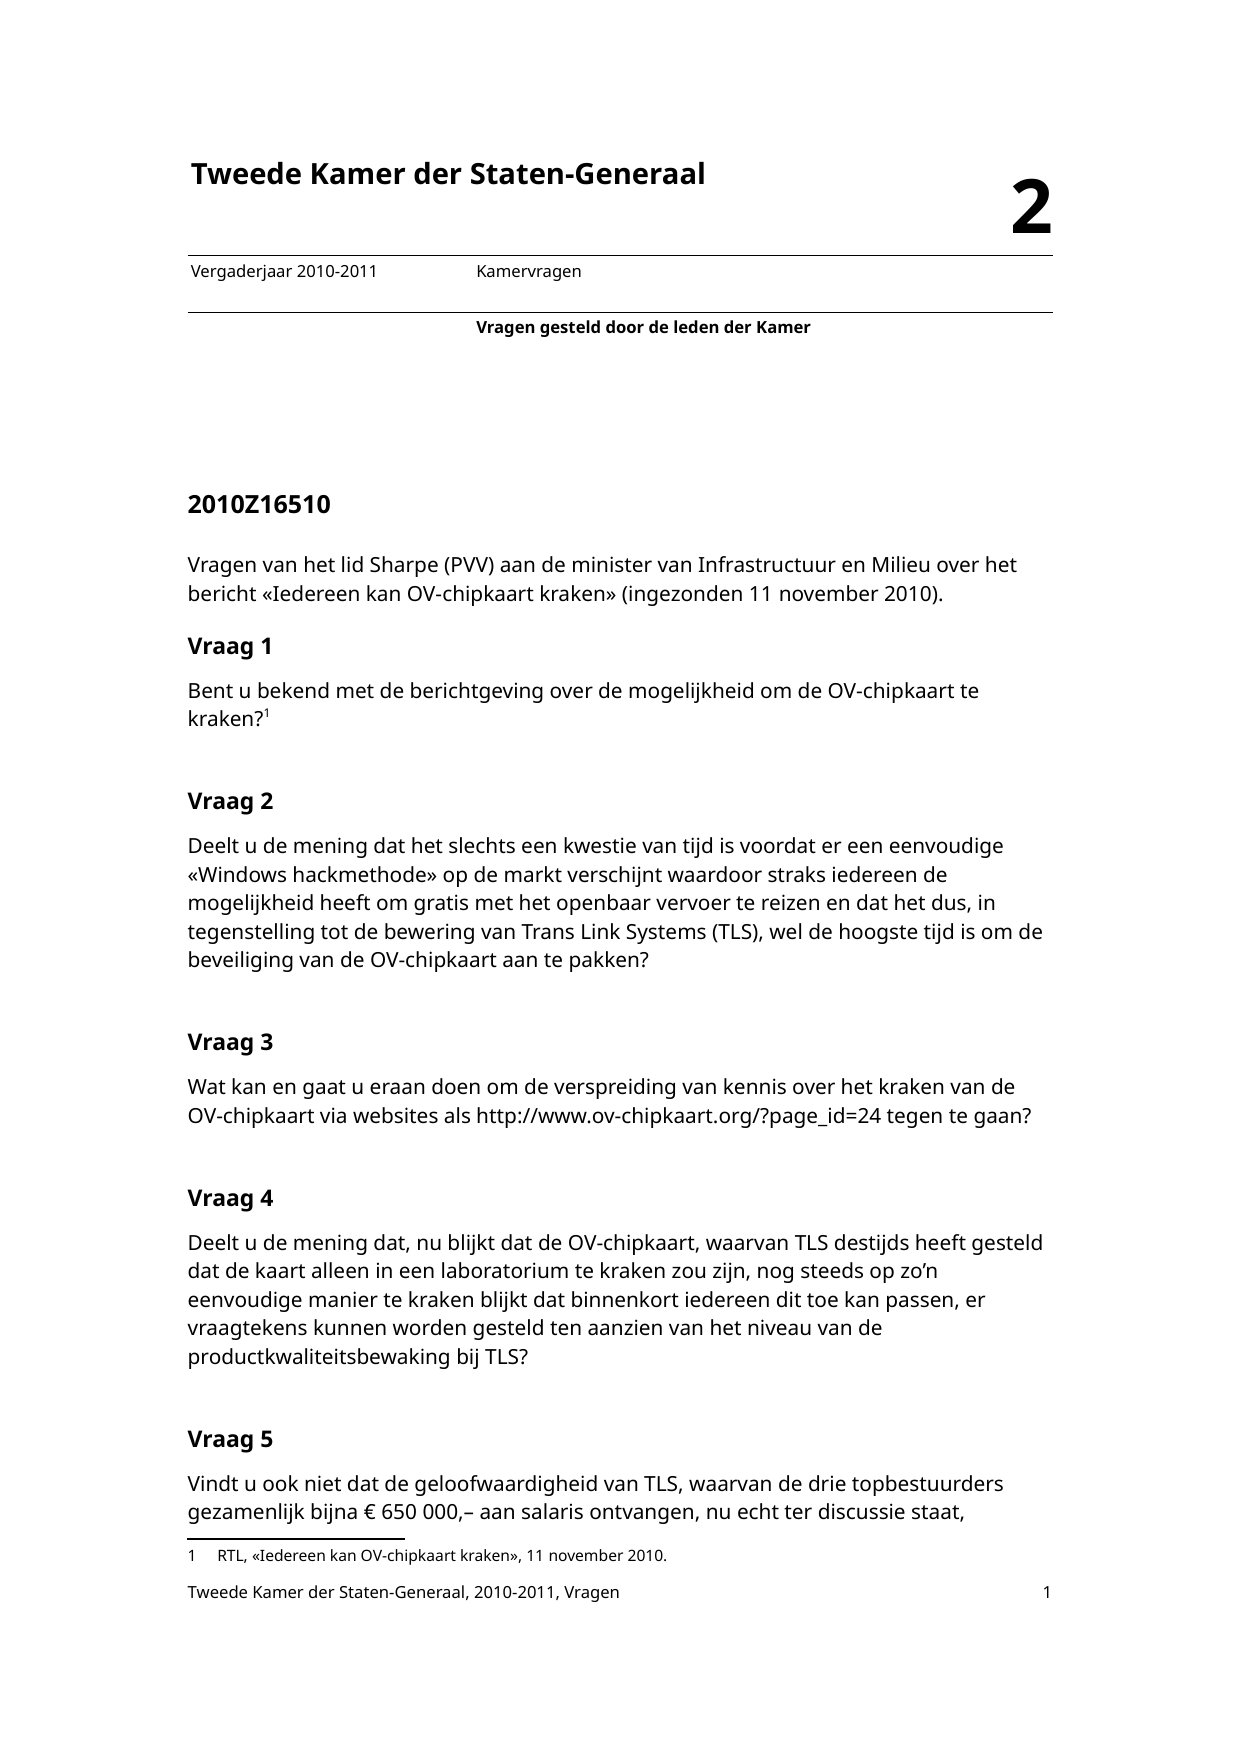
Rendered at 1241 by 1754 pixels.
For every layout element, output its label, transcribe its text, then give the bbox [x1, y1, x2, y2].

table_cell [188, 313, 473, 339]
table_header 2 [880, 150, 1053, 255]
text Bent u bekend met de berichtgeving over de mogelijkheid om de OV-chipkaart te kraken? [187, 676, 1053, 733]
table_cell Vragen gesteld door de leden der Kamer [473, 313, 1053, 339]
text 2010Z16510 [187, 487, 1053, 521]
subtitle Vraag 1 [187, 630, 1053, 661]
table_header Tweede Kamer der Staten-Generaal [188, 150, 879, 255]
subtitle Vraag 5 [187, 1423, 1053, 1454]
text Deelt u de mening dat het slechts een kwestie van tijd is voordat er een eenvoudige «Windows hackmethode» op de markt verschijnt waardoor straks iedereen de mogelijkheid heeft om gratis met het openbaar vervoer te reizen en dat het dus, in tegenstelling tot de bewering van Trans Link Systems (TLS), wel de hoogste tijd is om de beveiliging van de OV-chipkaart aan te pakken? [187, 832, 1053, 974]
table_cell Vergaderjaar 2010-2011 [188, 256, 473, 312]
text Wat kan en gaat u eraan doen om de verspreiding van kennis over het kraken van de OV-chipkaart via websites als http://www.ov-chipkaart.org/?page_id=24 tegen te gaan? [187, 1072, 1053, 1129]
subtitle Vraag 3 [187, 1026, 1053, 1057]
subtitle Vraag 4 [187, 1182, 1053, 1213]
subtitle Vraag 2 [187, 785, 1053, 817]
table_cell Kamervragen [473, 256, 1053, 312]
text Deelt u de mening dat, nu blijkt dat de OV-chipkaart, waarvan TLS destijds heeft gesteld dat de kaart alleen in een laboratorium te kraken zou zijn, nog steeds op zo’n eenvoudige manier te kraken blijkt dat binnenkort iedereen dit toe kan passen, er vraagtekens kunnen worden gesteld ten aanzien van het niveau van de productkwaliteitsbewaking bij TLS? [187, 1228, 1053, 1370]
text Vindt u ook niet dat de geloofwaardigheid van TLS, waarvan de drie topbestuurders gezamenlijk bijna € 650 000,– aan salaris ontvangen, nu echt ter discussie staat, [187, 1469, 1053, 1526]
text RTL, «Iedereen kan OV-chipkaart kraken», 11 november 2010. [187, 1538, 1053, 1566]
text Vragen van het lid Sharpe (PVV) aan de minister van Infrastructuur en Milieu over het bericht «Iedereen kan OV-chipkaart kraken» (ingezonden 11 november 2010). [187, 550, 1053, 607]
